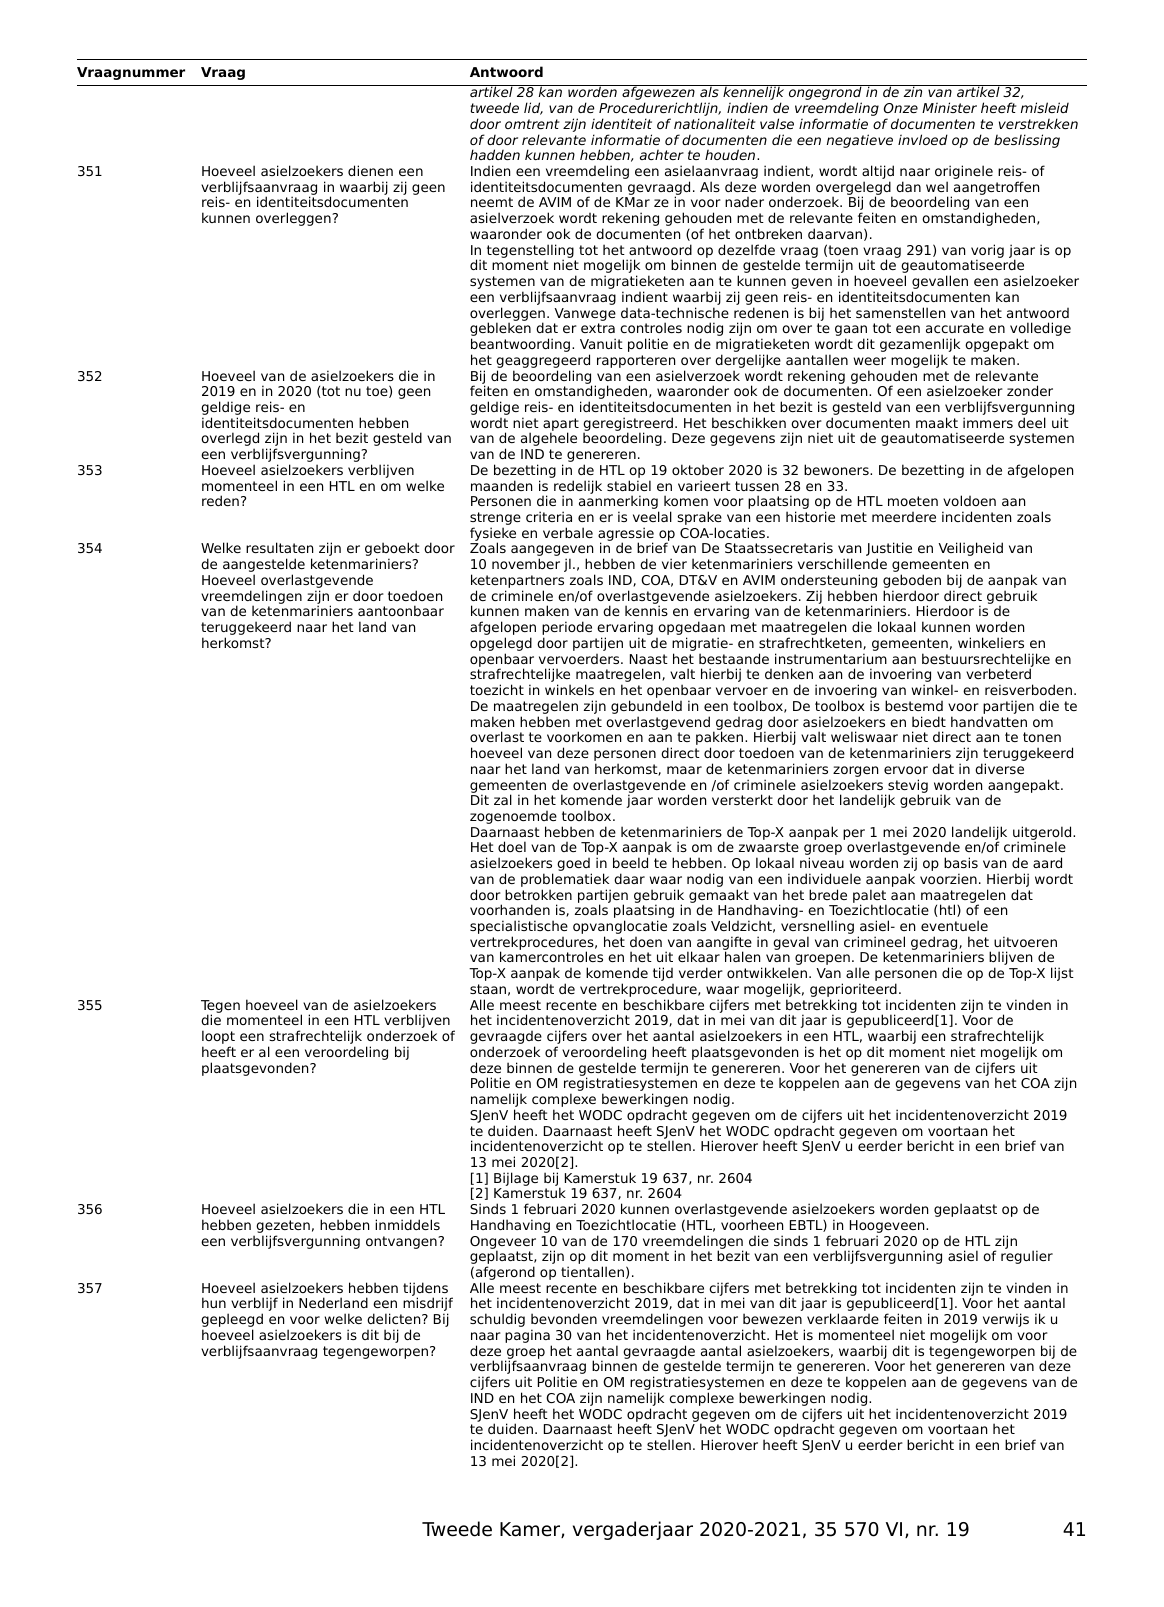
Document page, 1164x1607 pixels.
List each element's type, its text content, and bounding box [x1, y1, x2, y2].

table_header Vraagnummer [77, 60, 195, 85]
table_cell 354 [77, 541, 195, 997]
table_cell Welke resultaten zijn er geboekt door de aangestelde ketenmariniers? Hoeveel overlastgevende vreemdelingen zijn er door toedoen van de ketenmariniers aantoonbaar teruggekeerd naar het land van herkomst? [195, 541, 463, 997]
table_header Vraag [195, 60, 463, 85]
table_cell Indien een vreemdeling een asielaanvraag indient, wordt altijd naar originele reis- of identiteitsdocumenten gevraagd. Als deze worden overgelegd dan wel aangetroffen neemt de AVIM of de KMar ze in voor nader onderzoek. Bij de beoordeling van een asielverzoek wordt rekening gehouden met de relevante feiten en omstandigheden, waaronder ook de documenten (of het ontbreken daarvan). In tegenstelling tot het antwoord op dezelfde vraag (toen vraag 291) van vorig jaar is op dit moment niet mogelijk om binnen de gestelde termijn uit de geautomatiseerde systemen van de migratieketen aan te kunnen geven in hoeveel gevallen een asielzoeker een verblijfsaanvraag indient waarbij zij geen reis- en identiteitsdocumenten kan overleggen. Vanwege data-technische redenen is bij het samenstellen van het antwoord gebleken dat er extra controles nodig zijn om over te gaan tot een accurate en volledige beantwoording. Vanuit politie en de migratieketen wordt dit gezamenlijk opgepakt om het geaggregeerd rapporteren over dergelijke aantallen weer mogelijk te maken. [464, 164, 1087, 368]
table_cell Hoeveel asielzoekers hebben tijdens hun verblijf in Nederland een misdrijf gepleegd en voor welke delicten? Bij hoeveel asielzoekers is dit bij de verblijfsaanvraag tegengeworpen? [195, 1281, 463, 1469]
table_cell Hoeveel asielzoekers die in een HTL hebben gezeten, hebben inmiddels een verblijfsvergunning ontvangen? [195, 1202, 463, 1281]
table_cell De bezetting in de HTL op 19 oktober 2020 is 32 bewoners. De bezetting in de afgelopen maanden is redelijk stabiel en varieert tussen 28 en 33. Personen die in aanmerking komen voor plaatsing op de HTL moeten voldoen aan strenge criteria en er is veelal sprake van een historie met meerdere incidenten zoals fysieke en verbale agressie op COA-locaties. [464, 463, 1087, 541]
table_cell Hoeveel van de asielzoekers die in 2019 en in 2020 (tot nu toe) geen geldige reis- en identiteitsdocumenten hebben overlegd zijn in het bezit gesteld van een verblijfsvergunning? [195, 368, 463, 463]
table_cell artikel 28 kan worden afgewezen als kennelijk ongegrond in de zin van artikel 32, tweede lid, van de Procedurerichtlijn, indien de vreemdeling Onze Minister heeft misleid door omtrent zijn identiteit of nationaliteit valse informatie of documenten te verstrekken of door relevante informatie of documenten die een negatieve invloed op de beslissing hadden kunnen hebben, achter te houden. [464, 86, 1087, 164]
table_cell Sinds 1 februari 2020 kunnen overlastgevende asielzoekers worden geplaatst op de Handhaving en Toezichtlocatie (HTL, voorheen EBTL) in Hoogeveen. Ongeveer 10 van de 170 vreemdelingen die sinds 1 februari 2020 op de HTL zijn geplaatst, zijn op dit moment in het bezit van een verblijfsvergunning asiel of regulier (afgerond op tientallen). [464, 1202, 1087, 1281]
table_cell Hoeveel asielzoekers verblijven momenteel in een HTL en om welke reden? [195, 463, 463, 541]
table_cell Hoeveel asielzoekers dienen een verblijfsaanvraag in waarbij zij geen reis- en identiteitsdocumenten kunnen overleggen? [195, 164, 463, 368]
table_cell Alle meest recente en beschikbare cijfers met betrekking tot incidenten zijn te vinden in het incidentenoverzicht 2019, dat in mei van dit jaar is gepubliceerd[1]. Voor de gevraagde cijfers over het aantal asielzoekers in een HTL, waarbij een strafrechtelijk onderzoek of veroordeling heeft plaatsgevonden is het op dit moment niet mogelijk om deze binnen de gestelde termijn te genereren. Voor het genereren van de cijfers uit Politie en OM registratiesystemen en deze te koppelen aan de gegevens van het COA zijn namelijk complexe bewerkingen nodig. SJenV heeft het WODC opdracht gegeven om de cijfers uit het incidentenoverzicht 2019 te duiden. Daarnaast heeft SJenV het WODC opdracht gegeven om voortaan het incidentenoverzicht op te stellen. Hierover heeft SJenV u eerder bericht in een brief van 13 mei 2020[2]. [1] Bijlage bij Kamerstuk 19 637, nr. 2604 [2] Kamerstuk 19 637, nr. 2604 [464, 998, 1087, 1202]
table_cell 357 [77, 1281, 195, 1469]
table_header Antwoord [464, 60, 1087, 85]
table_cell [195, 86, 463, 164]
table_cell Zoals aangegeven in de brief van De Staatssecretaris van Justitie en Veiligheid van 10 november jl., hebben de vier ketenmariniers verschillende gemeenten en ketenpartners zoals IND, COA, DT&V en AVIM ondersteuning geboden bij de aanpak van de criminele en/of overlastgevende asielzoekers. Zij hebben hierdoor direct gebruik kunnen maken van de kennis en ervaring van de ketenmariniers. Hierdoor is de afgelopen periode ervaring opgedaan met maatregelen die lokaal kunnen worden opgelegd door partijen uit de migratie- en strafrechtketen, gemeenten, winkeliers en openbaar vervoerders. Naast het bestaande instrumentarium aan bestuursrechtelijke en strafrechtelijke maatregelen, valt hierbij te denken aan de invoering van verbeterd toezicht in winkels en het openbaar vervoer en de invoering van winkel- en reisverboden. De maatregelen zijn gebundeld in een toolbox, De toolbox is bestemd voor partijen die te maken hebben met overlastgevend gedrag door asielzoekers en biedt handvatten om overlast te voorkomen en aan te pakken. Hierbij valt weliswaar niet direct aan te tonen hoeveel van deze personen direct door toedoen van de ketenmariniers zijn teruggekeerd naar het land van herkomst, maar de ketenmariniers zorgen ervoor dat in diverse gemeenten de overlastgevende en /of criminele asielzoekers stevig worden aangepakt. Dit zal in het komende jaar worden versterkt door het landelijk gebruik van de zogenoemde toolbox. Daarnaast hebben de ketenmariniers de Top-X aanpak per 1 mei 2020 landelijk uitgerold. Het doel van de Top-X aanpak is om de zwaarste groep overlastgevende en/of criminele asielzoekers goed in beeld te hebben. Op lokaal niveau worden zij op basis van de aard van de problematiek daar waar nodig van een individuele aanpak voorzien. Hierbij wordt door betrokken partijen gebruik gemaakt van het brede palet aan maatregelen dat voorhanden is, zoals plaatsing in de Handhaving- en Toezichtlocatie (htl) of een specialistische opvanglocatie zoals Veldzicht, versnelling asiel- en eventuele vertrekprocedures, het doen van aangifte in geval van crimineel gedrag, het uitvoeren van kamercontroles en het uit elkaar halen van groepen. De ketenmariniers blijven de Top-X aanpak de komende tijd verder ontwikkelen. Van alle personen die op de Top-X lijst staan, wordt de vertrekprocedure, waar mogelijk, geprioriteerd. [464, 541, 1087, 997]
table_cell 352 [77, 368, 195, 463]
table_cell 351 [77, 164, 195, 368]
table_cell 356 [77, 1202, 195, 1281]
table_cell Tegen hoeveel van de asielzoekers die momenteel in een HTL verblijven loopt een strafrechtelijk onderzoek of heeft er al een veroordeling bij plaatsgevonden? [195, 998, 463, 1202]
table_cell Alle meest recente en beschikbare cijfers met betrekking tot incidenten zijn te vinden in het incidentenoverzicht 2019, dat in mei van dit jaar is gepubliceerd[1]. Voor het aantal schuldig bevonden vreemdelingen voor bewezen verklaarde feiten in 2019 verwijs ik u naar pagina 30 van het incidentenoverzicht. Het is momenteel niet mogelijk om voor deze groep het aantal gevraagde aantal asielzoekers, waarbij dit is tegengeworpen bij de verblijfsaanvraag binnen de gestelde termijn te genereren. Voor het genereren van deze cijfers uit Politie en OM registratiesystemen en deze te koppelen aan de gegevens van de IND en het COA zijn namelijk complexe bewerkingen nodig. SJenV heeft het WODC opdracht gegeven om de cijfers uit het incidentenoverzicht 2019 te duiden. Daarnaast heeft SJenV het WODC opdracht gegeven om voortaan het incidentenoverzicht op te stellen. Hierover heeft SJenV u eerder bericht in een brief van 13 mei 2020[2]. [464, 1281, 1087, 1469]
table_cell 353 [77, 463, 195, 541]
table_cell 355 [77, 998, 195, 1202]
table_cell Bij de beoordeling van een asielverzoek wordt rekening gehouden met de relevante feiten en omstandigheden, waaronder ook de documenten. Of een asielzoeker zonder geldige reis- en identiteitsdocumenten in het bezit is gesteld van een verblijfsvergunning wordt niet apart geregistreerd. Het beschikken over documenten maakt immers deel uit van de algehele beoordeling. Deze gegevens zijn niet uit de geautomatiseerde systemen van de IND te genereren. [464, 368, 1087, 463]
table_cell [77, 86, 195, 164]
